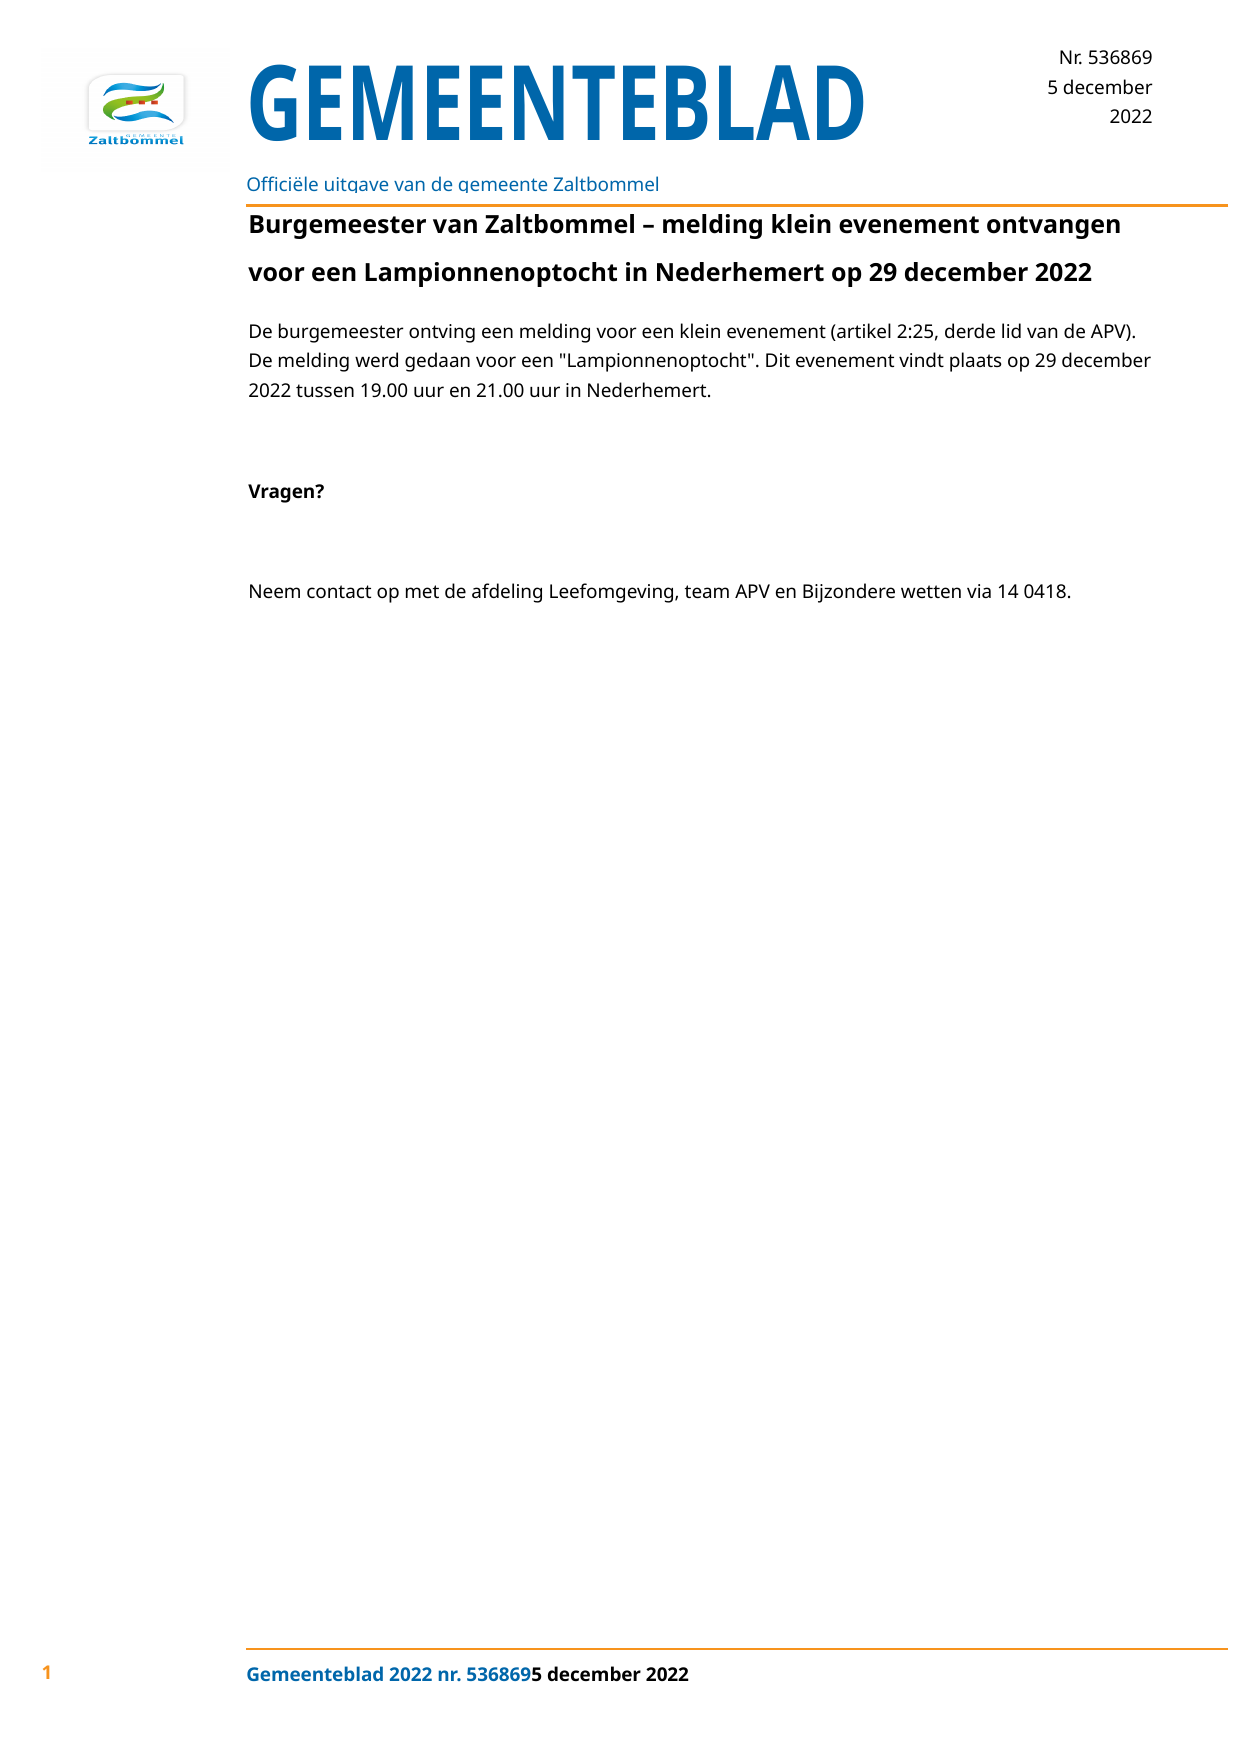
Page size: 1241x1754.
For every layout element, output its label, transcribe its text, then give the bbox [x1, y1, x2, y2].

picture [41, 47, 231, 172]
text De burgemeester ontving een melding voor een klein evenement (artikel 2:25, derde lid van de APV). De melding werd gedaan voor een "Lampionnenoptocht". Dit evenement vindt plaats op 29 december 2022 tussen 19.00 uur en 21.00 uur in Nederhemert. [248, 318, 1152, 403]
text Vragen? [248, 478, 1152, 504]
text Neem contact op met de afdeling Leefomgeving, team APV en Bijzondere wetten via 14 0418. [248, 579, 1152, 604]
text Burgemeester van Zaltbommel – melding klein evenement ontvangen voor een Lampionnenoptocht in Nederhemert op 29 december 2022 [248, 207, 1152, 288]
